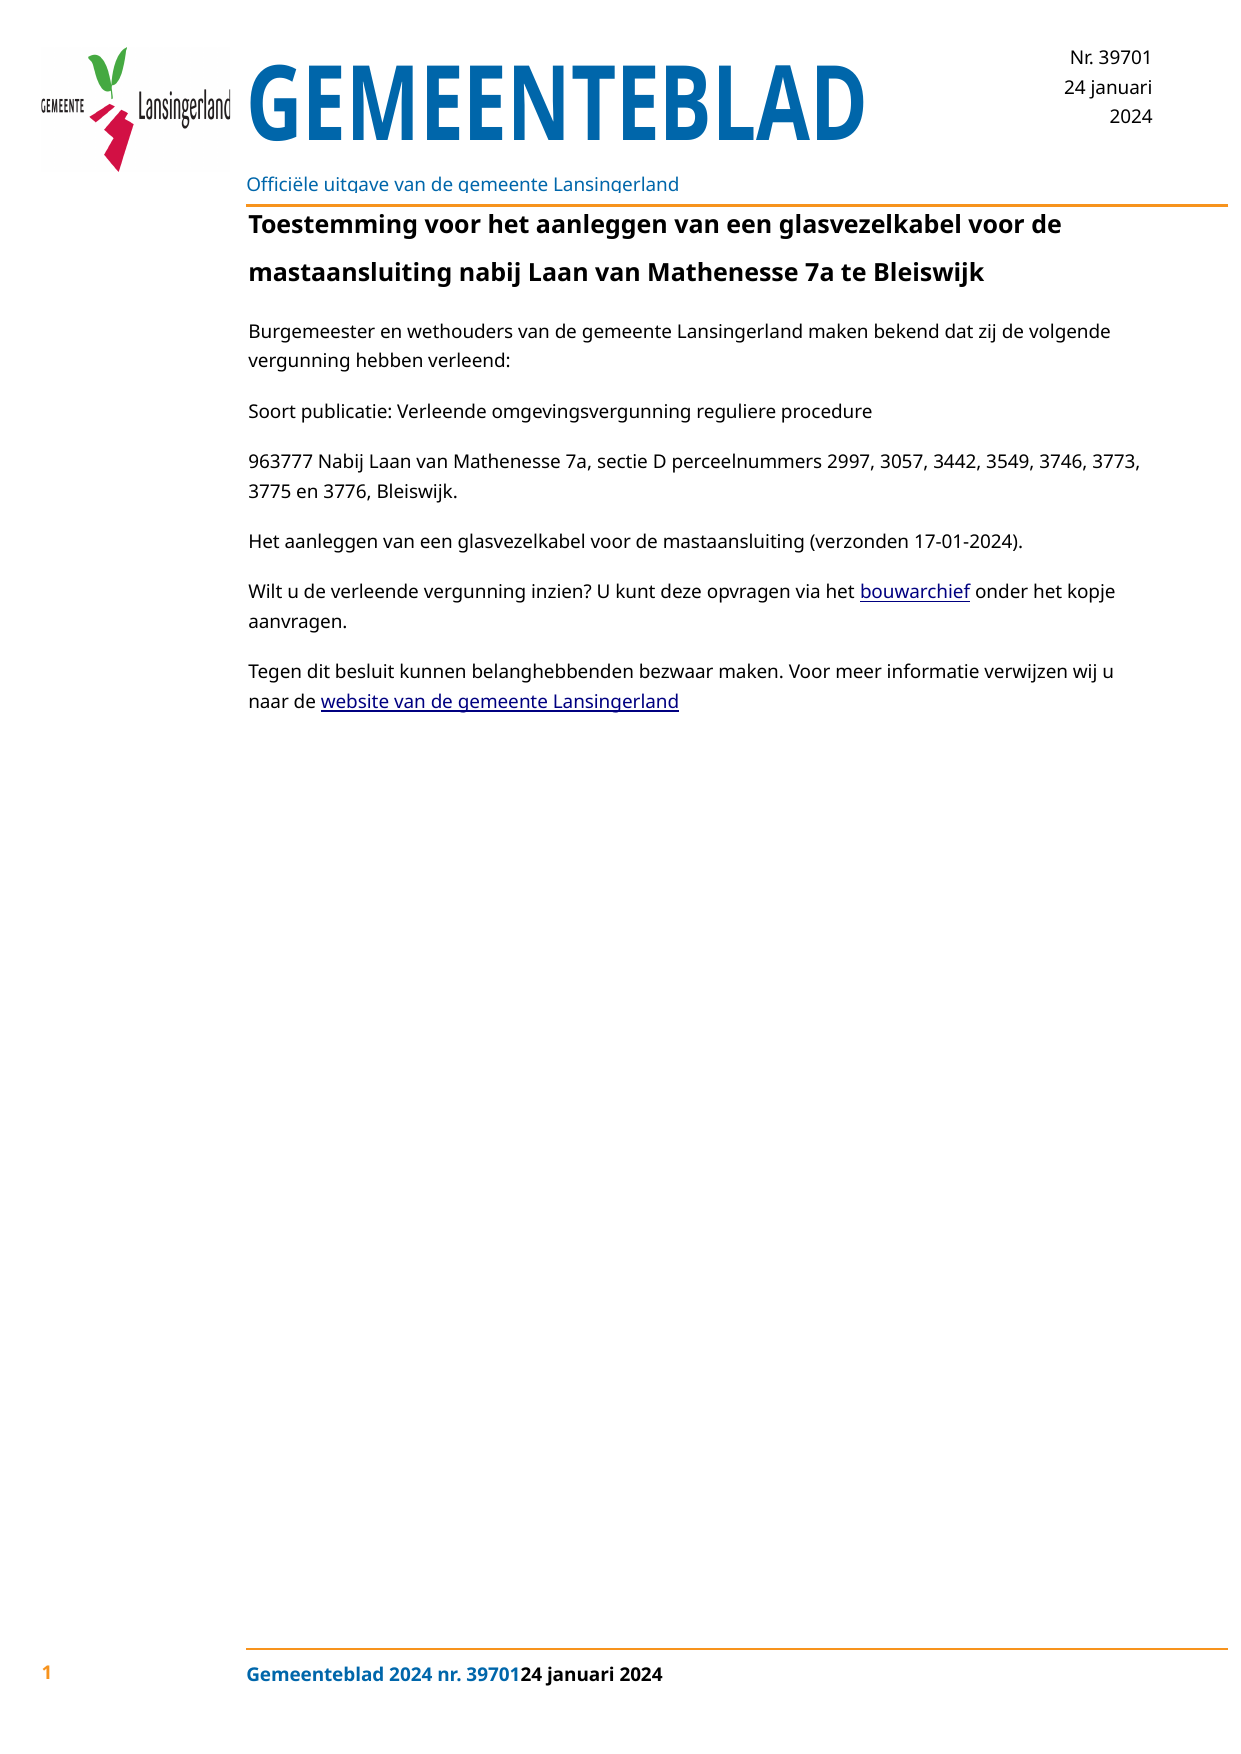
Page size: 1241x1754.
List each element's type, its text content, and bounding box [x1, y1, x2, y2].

text Soort publicatie: Verleende omgevingsvergunning reguliere procedure [248, 398, 1152, 424]
text Tegen dit besluit kunnen belanghebbenden bezwaar maken. Voor meer informatie verwijzen wij u naar de website van de gemeente Lansingerland [248, 659, 1152, 714]
text 963777 Nabij Laan van Mathenesse 7a, sectie D perceelnummers 2997, 3057, 3442, 3549, 3746, 3773, 3775 en 3776, Bleiswijk. [248, 448, 1152, 504]
picture [41, 47, 231, 172]
text Wilt u de verleende vergunning inzien? U kunt deze opvragen via het bouwarchief onder het kopje aanvragen. [248, 579, 1152, 634]
text Het aanleggen van een glasvezelkabel voor de mastaansluiting (verzonden 17-01-2024). [248, 528, 1152, 554]
text Burgemeester en wethouders van de gemeente Lansingerland maken bekend dat zij de volgende vergunning hebben verleend: [248, 318, 1152, 373]
text Toestemming voor het aanleggen van een glasvezelkabel voor de mastaansluiting nabij Laan van Mathenesse 7a te Bleiswijk [248, 207, 1152, 288]
